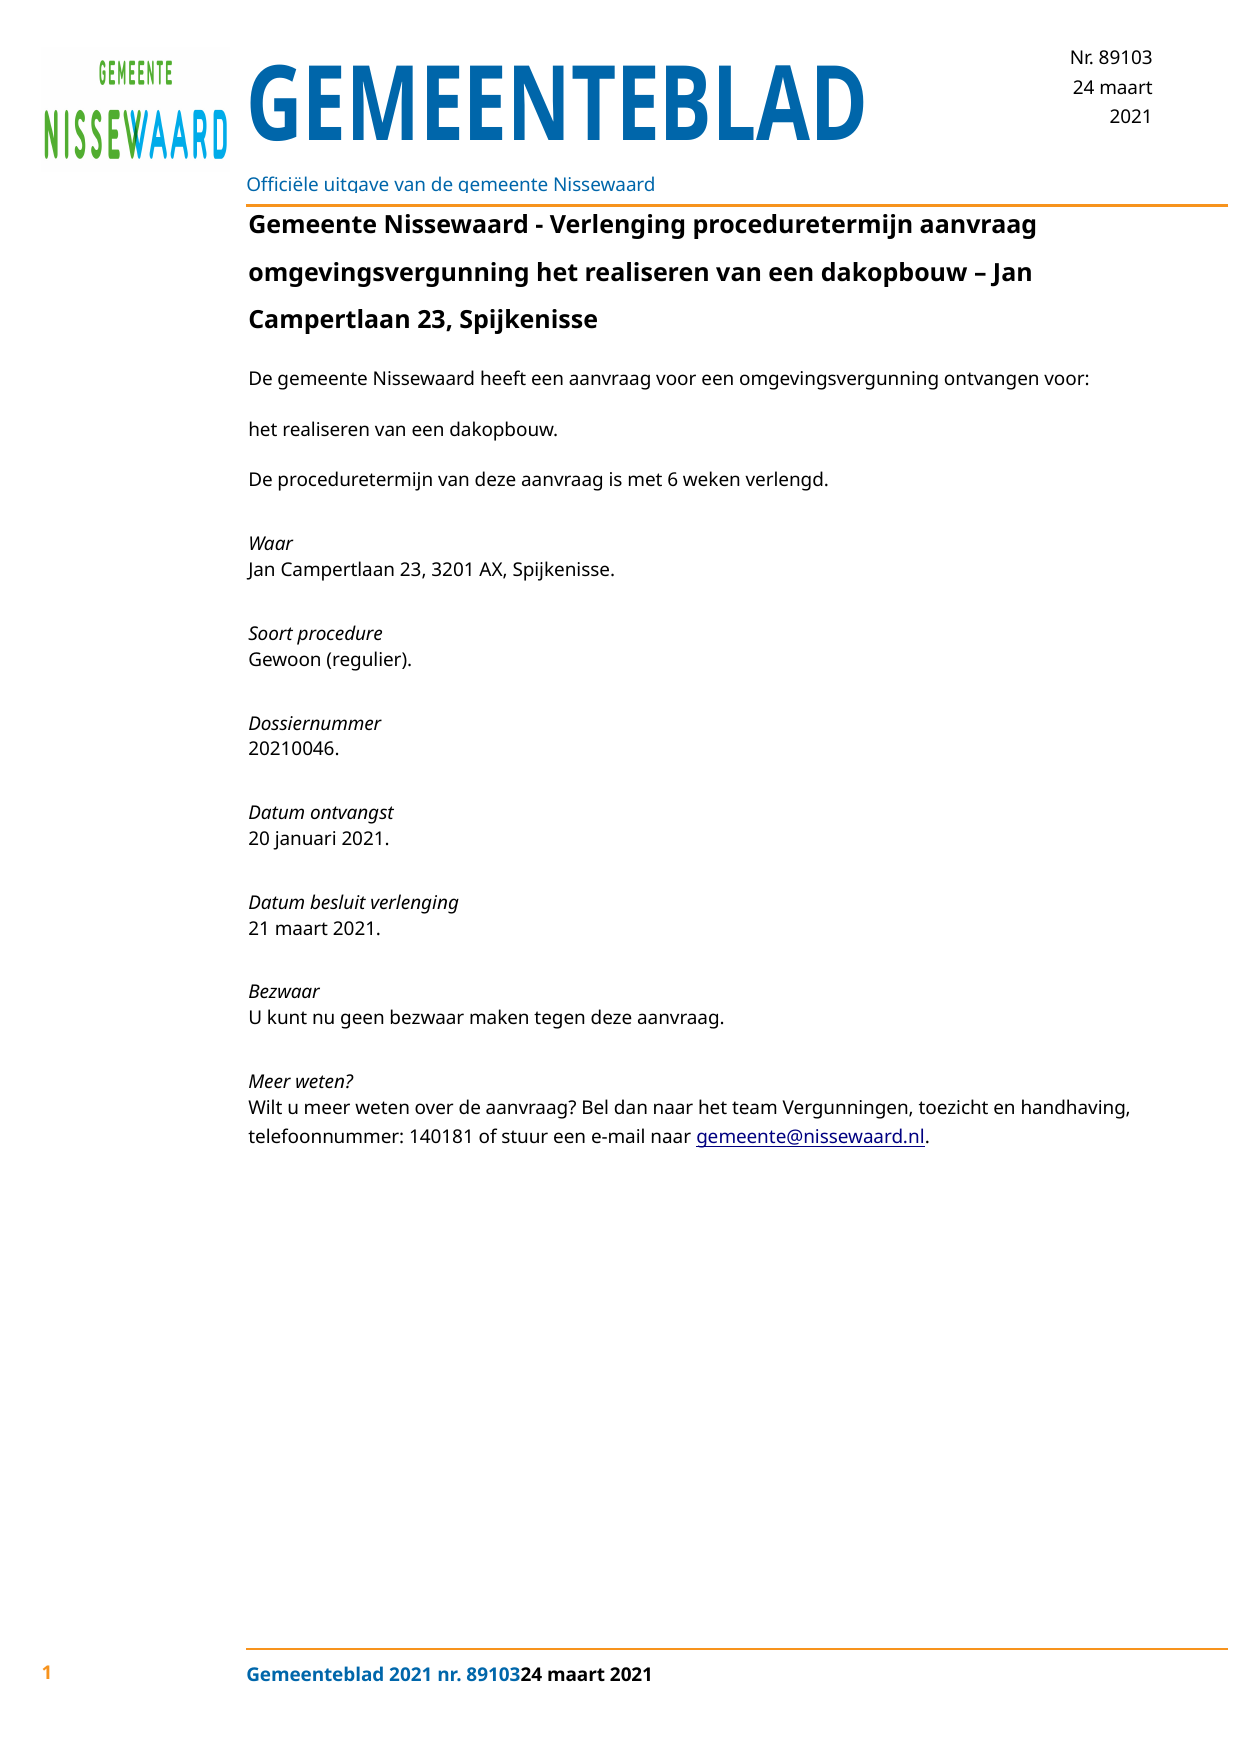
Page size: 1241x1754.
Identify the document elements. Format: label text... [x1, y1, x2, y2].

text Waar [248, 530, 1152, 556]
text Datum ontvangst [248, 799, 1152, 825]
text U kunt nu geen bezwaar maken tegen deze aanvraag. [248, 1004, 1152, 1030]
text Meer weten? [248, 1068, 1152, 1094]
text De proceduretermijn van deze aanvraag is met 6 weken verlengd. [248, 466, 1152, 492]
text Gewoon (regulier). [248, 646, 1152, 671]
text Datum besluit verlenging [248, 889, 1152, 915]
text het realiseren van een dakopbouw. [248, 416, 1152, 442]
text De gemeente Nissewaard heeft een aanvraag voor een omgevingsvergunning ontvangen voor: [248, 366, 1152, 391]
text Soort procedure [248, 620, 1152, 646]
text Bezwaar [248, 979, 1152, 1004]
text Gemeente Nissewaard - Verlenging proceduretermijn aanvraag omgevingsvergunning het realiseren van een dakopbouw – Jan Campertlaan 23, Spijkenisse [248, 207, 1152, 336]
text Wilt u meer weten over de aanvraag? Bel dan naar het team Vergunningen, toezicht en handhaving, telefoonnummer: 140181 of stuur een e-mail naar gemeente@nissewaard.nl. [248, 1094, 1152, 1149]
text 21 maart 2021. [248, 915, 1152, 941]
text Dossiernummer [248, 710, 1152, 735]
text 20210046. [248, 735, 1152, 761]
text 20 januari 2021. [248, 825, 1152, 851]
text Jan Campertlaan 23, 3201 AX, Spijkenisse. [248, 556, 1152, 582]
picture [41, 47, 231, 172]
